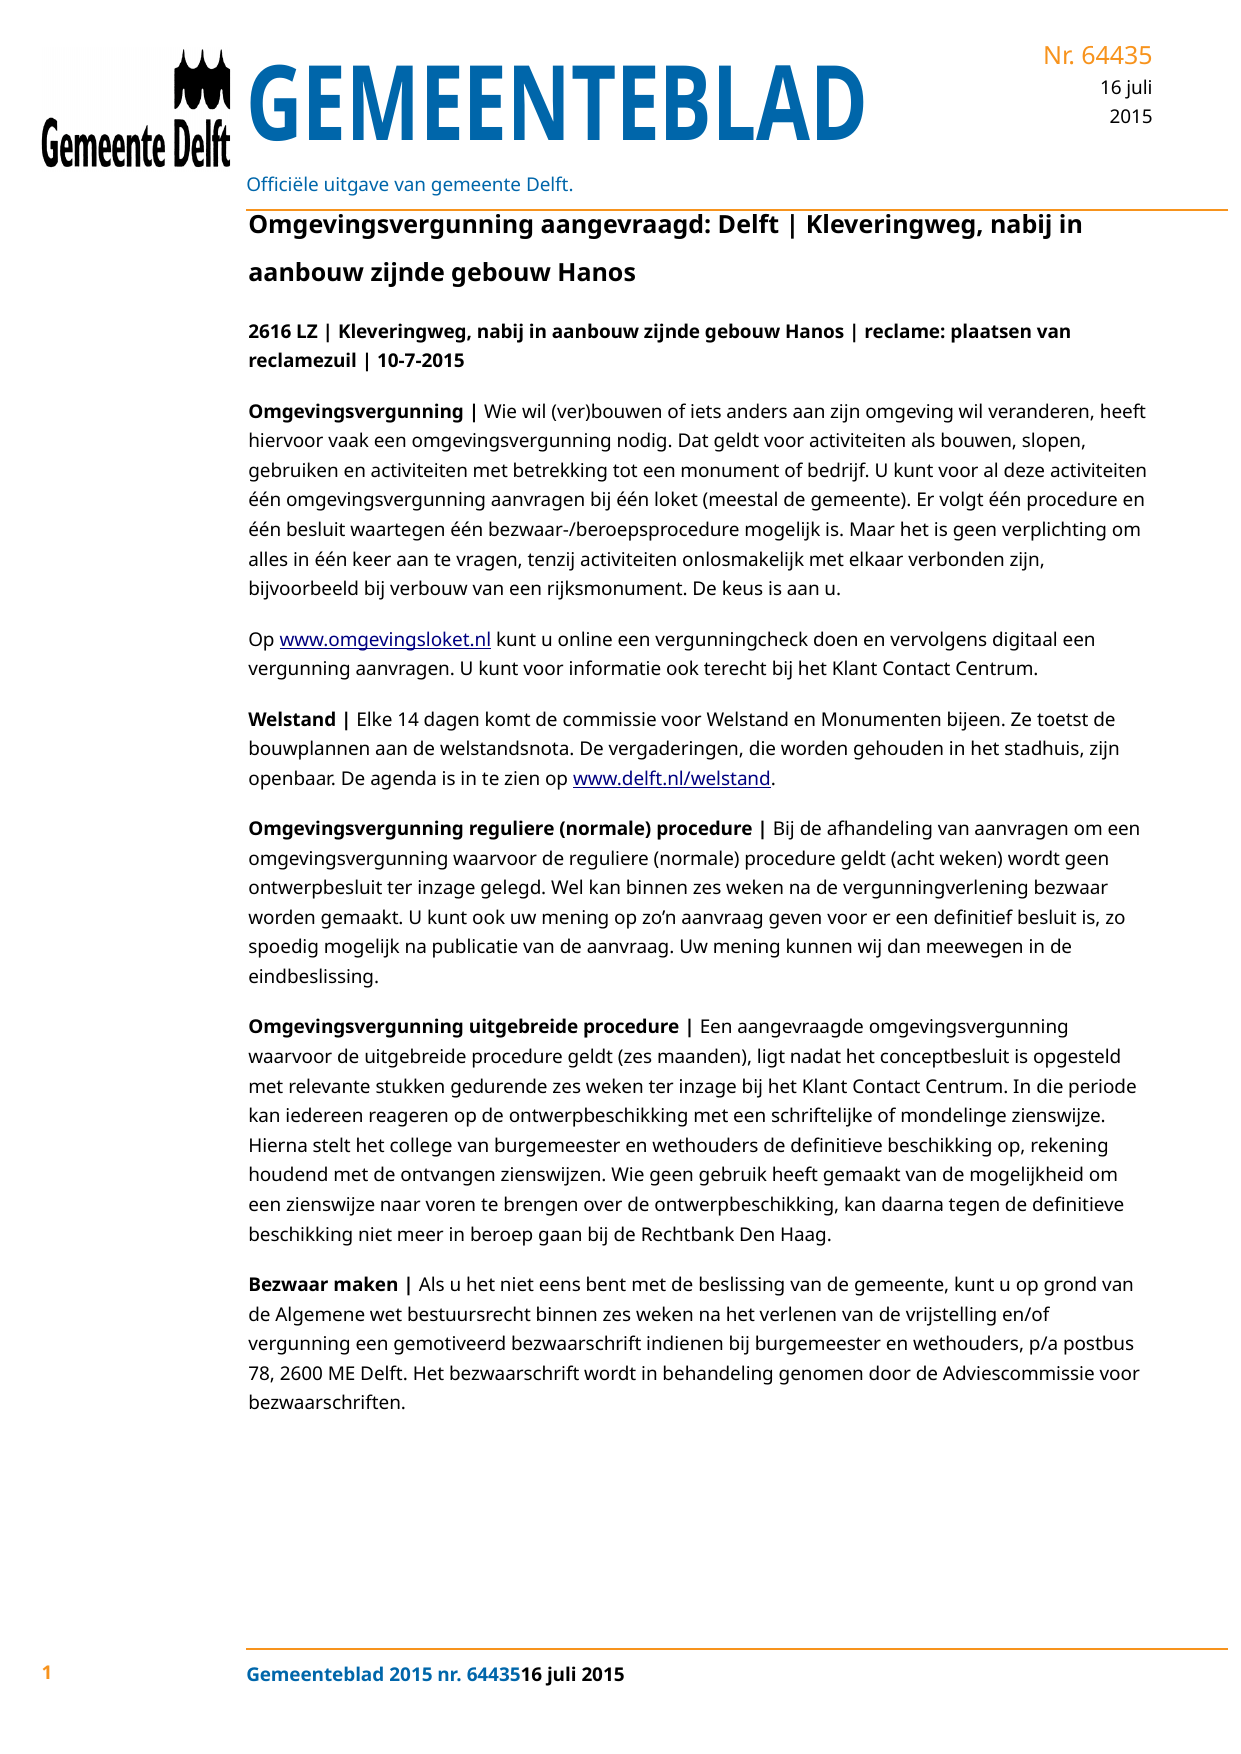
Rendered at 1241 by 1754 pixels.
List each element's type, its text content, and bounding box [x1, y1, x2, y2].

text Omgevingsvergunning reguliere (normale) procedure | Bij de afhandeling van aanvragen om een omgevingsvergunning waarvoor de reguliere (normale) procedure geldt (acht weken) wordt geen ontwerpbesluit ter inzage gelegd. Wel kan binnen zes weken na de vergunningverlening bezwaar worden gemaakt. U kunt ook uw mening op zo’n aanvraag geven voor er een definitief besluit is, zo spoedig mogelijk na publicatie van de aanvraag. Uw mening kunnen wij dan meewegen in de eindbeslissing. [248, 815, 1152, 989]
text Omgevingsvergunning uitgebreide procedure | Een aangevraagde omgevingsvergunning waarvoor de uitgebreide procedure geldt (zes maanden), ligt nadat het conceptbesluit is opgesteld met relevante stukken gedurende zes weken ter inzage bij het Klant Contact Centrum. In die periode kan iedereen reageren op de ontwerpbeschikking met een schriftelijke of mondelinge zienswijze. Hierna stelt het college van burgemeester en wethouders de definitieve beschikking op, rekening houdend met de ontvangen zienswijzen. Wie geen gebruik heeft gemaakt van de mogelijkheid om een zienswijze naar voren te brengen over de ontwerpbeschikking, kan daarna tegen de definitieve beschikking niet meer in beroep gaan bij de Rechtbank Den Haag. [248, 1014, 1152, 1247]
text 2616 LZ | Kleveringweg, nabij in aanbouw zijnde gebouw Hanos | reclame: plaatsen van reclamezuil | 10-7-2015 [248, 318, 1152, 373]
text Omgevingsvergunning aangevraagd: Delft | Kleveringweg, nabij in aanbouw zijnde gebouw Hanos [248, 211, 1152, 288]
text Welstand | Elke 14 dagen komt de commissie voor Welstand en Monumenten bijeen. Ze toetst de bouwplannen aan de welstandsnota. De vergaderingen, die worden gehouden in het stadhuis, zijn openbaar. De agenda is in te zien op www.delft.nl/welstand. [248, 706, 1152, 791]
text Omgevingsvergunning | Wie wil (ver)bouwen of iets anders aan zijn omgeving wil veranderen, heeft hiervoor vaak een omgevingsvergunning nodig. Dat geldt voor activiteiten als bouwen, slopen, gebruiken en activiteiten met betrekking tot een monument of bedrijf. U kunt voor al deze activiteiten één omgevingsvergunning aanvragen bij één loket (meestal de gemeente). Er volgt één procedure en één besluit waartegen één bezwaar-/beroepsprocedure mogelijk is. Maar het is geen verplichting om alles in één keer aan te vragen, tenzij activiteiten onlosmakelijk met elkaar verbonden zijn, bijvoorbeeld bij verbouw van een rijksmonument. De keus is aan u. [248, 398, 1152, 601]
text Op www.omgevingsloket.nl kunt u online een vergunningcheck doen en vervolgens digitaal een vergunning aanvragen. U kunt voor informatie ook terecht bij het Klant Contact Centrum. [248, 626, 1152, 681]
text Bezwaar maken | Als u het niet eens bent met de beslissing van de gemeente, kunt u op grond van de Algemene wet bestuursrecht binnen zes weken na het verlenen van de vrijstelling en/of vergunning een gemotiveerd bezwaarschrift indienen bij burgemeester en wethouders, p/a postbus 78, 2600 ME Delft. Het bezwaarschrift wordt in behandeling genomen door de Adviescommissie voor bezwaarschriften. [248, 1271, 1152, 1415]
picture [41, 47, 231, 172]
